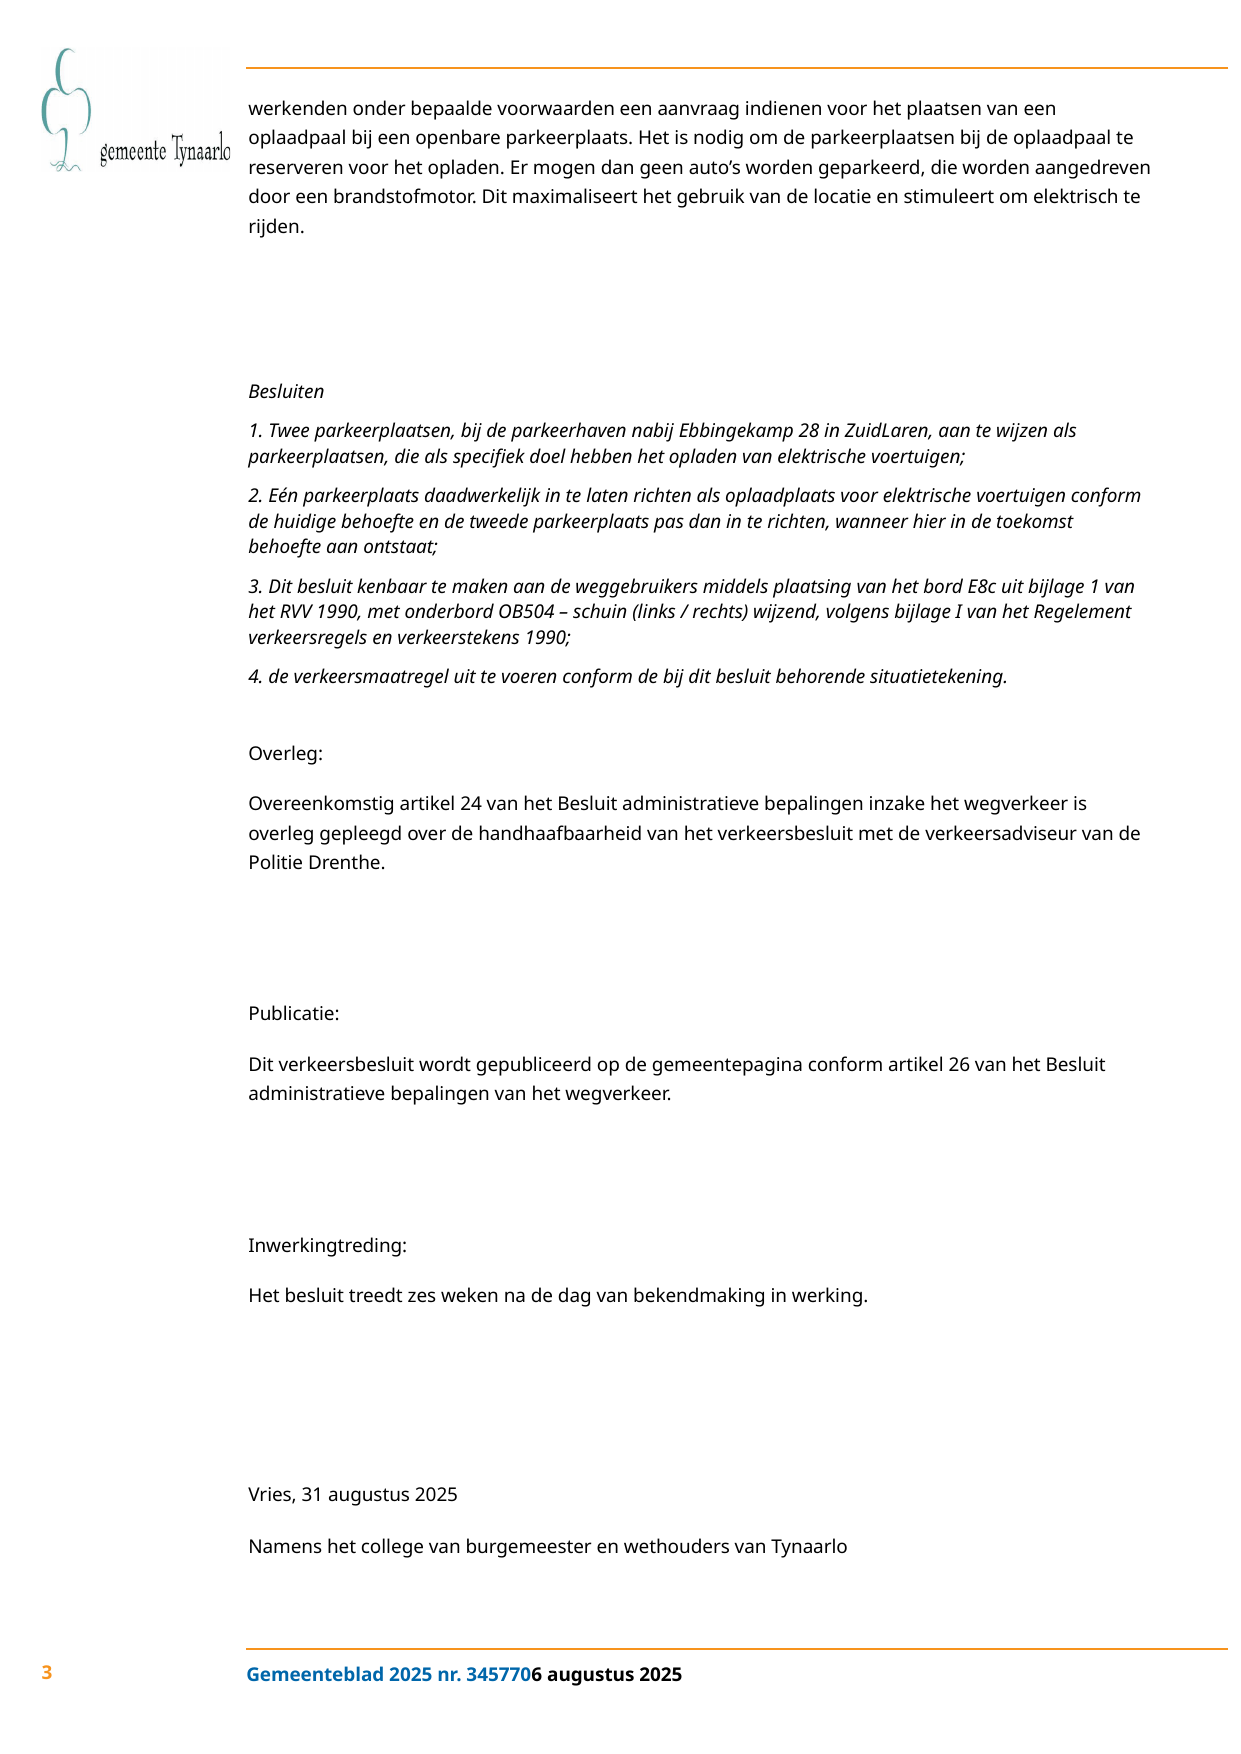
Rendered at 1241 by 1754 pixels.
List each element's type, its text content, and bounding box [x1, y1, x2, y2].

text Overleg: [248, 740, 1152, 766]
text 2. Eén parkeerplaats daadwerkelijk in te laten richten als oplaadplaats voor elektrische voertuigen conform de huidige behoefte en de tweede parkeerplaats pas dan in te richten, wanneer hier in de toekomst behoefte aan ontstaat; [248, 482, 1152, 559]
text Besluiten [248, 378, 1152, 404]
text 1. Twee parkeerplaatsen, bij de parkeerhaven nabij Ebbingekamp 28 in ZuidLaren, aan te wijzen als parkeerplaatsen, die als specifiek doel hebben het opladen van elektrische voertuigen; [248, 417, 1152, 469]
text werkenden onder bepaalde voorwaarden een aanvraag indienen voor het plaatsen van een oplaadpaal bij een openbare parkeerplaats. Het is nodig om de parkeerplaatsen bij de oplaadpaal te reserveren voor het opladen. Er mogen dan geen auto’s worden geparkeerd, die worden aangedreven door een brandstofmotor. Dit maximaliseert het gebruik van de locatie en stimuleert om elektrisch te rijden. [248, 95, 1152, 239]
text Overeenkomstig artikel 24 van het Besluit administratieve bepalingen inzake het wegverkeer is overleg gepleegd over de handhaafbaarheid van het verkeersbesluit met de verkeersadviseur van de Politie Drenthe. [248, 790, 1152, 875]
text Vries, 31 augustus 2025 [248, 1481, 1152, 1507]
text Publicatie: [248, 1001, 1152, 1026]
text Namens het college van burgemeester en wethouders van Tynaarlo [248, 1533, 1152, 1558]
text Het besluit treedt zes weken na de dag van bekendmaking in werking. [248, 1282, 1152, 1308]
picture [41, 47, 231, 172]
text 3. Dit besluit kenbaar te maken aan de weggebruikers middels plaatsing van het bord E8c uit bijlage 1 van het RVV 1990, met onderbord OB504 – schuin (links / rechts) wijzend, volgens bijlage I van het Regelement verkeersregels en verkeerstekens 1990; [248, 573, 1152, 650]
text 4. de verkeersmaatregel uit te voeren conform de bij dit besluit behorende situatietekening. [248, 664, 1152, 689]
text Dit verkeersbesluit wordt gepubliceerd op de gemeentepagina conform artikel 26 van het Besluit administratieve bepalingen van het wegverkeer. [248, 1051, 1152, 1106]
text Inwerkingtreding: [248, 1232, 1152, 1258]
